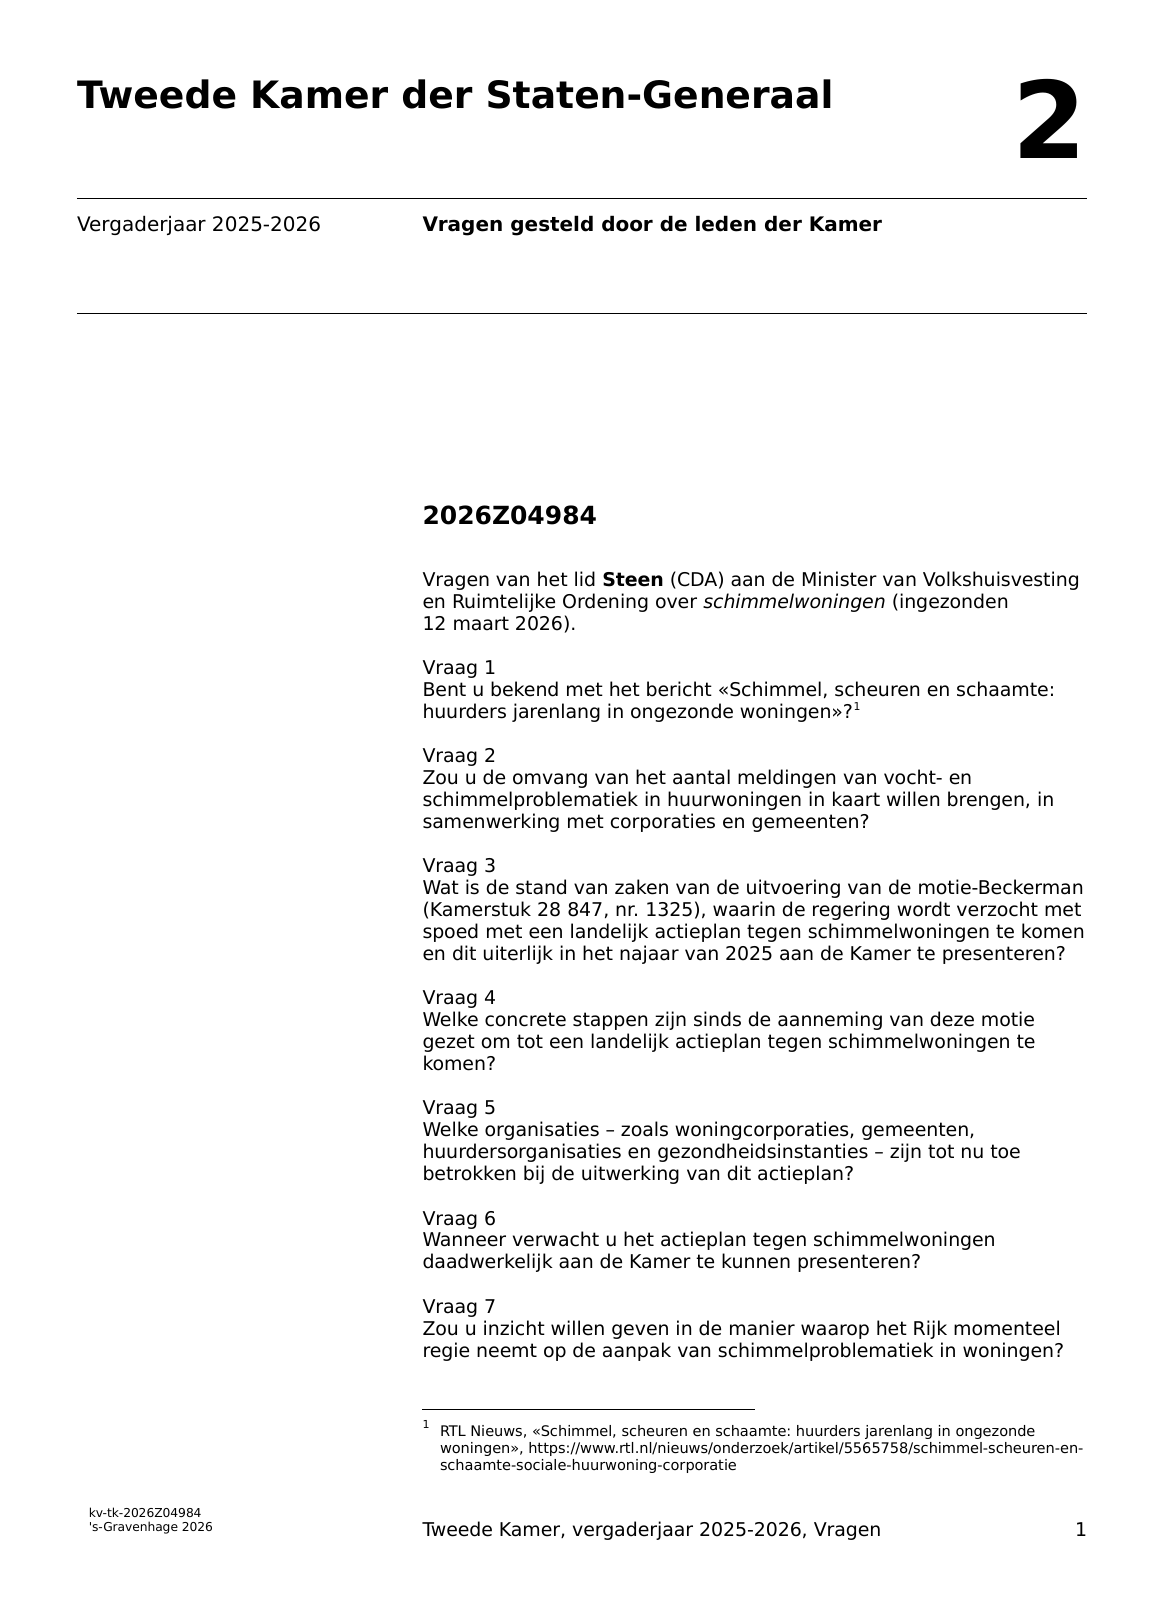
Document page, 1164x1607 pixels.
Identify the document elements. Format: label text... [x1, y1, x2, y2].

text RTL Nieuws, «Schimmel, scheuren en schaamte: huurders jarenlang in ongezonde woningen», https://www.rtl.nl/nieuws/onderzoek/artikel/5565758/schimmel-scheuren-en-schaamte-sociale-huurwoning-corporatie [422, 1418, 1087, 1474]
text Zou u inzicht willen geven in de manier waarop het Rijk momenteel regie neemt op de aanpak van schimmelproblematiek in woningen? [422, 1317, 1087, 1361]
text Vraag 2 [422, 745, 1087, 767]
text Welke organisaties – zoals woningcorporaties, gemeenten, huurdersorganisaties en gezondheidsinstanties – zijn tot nu toe betrokken bij de uitwerking van dit actieplan? [422, 1119, 1087, 1185]
text Vraag 3 [422, 855, 1087, 877]
table_header 2 [886, 59, 1087, 198]
text Welke concrete stappen zijn sinds de aanneming van deze motie gezet om tot een landelijk actieplan tegen schimmelwoningen te komen? [422, 1009, 1087, 1075]
text Vraag 7 [422, 1296, 1087, 1317]
text Zou u de omvang van het aantal meldingen van vocht- en schimmelproblematiek in huurwoningen in kaart willen brengen, in samenwerking met corporaties en gemeenten? [422, 767, 1087, 833]
text kv-tk-2026Z04984 [88, 1506, 323, 1520]
table_cell Vergaderjaar 2025-2026 [77, 199, 422, 313]
text Vraag 5 [422, 1097, 1087, 1119]
text Vraag 6 [422, 1207, 1087, 1229]
text 2026Z04984 [422, 501, 1087, 531]
text Wat is de stand van zaken van de uitvoering van de motie-Beckerman (Kamerstuk 28 847, nr. 1325), waarin de regering wordt verzocht met spoed met een landelijk actieplan tegen schimmelwoningen te komen en dit uiterlijk in het najaar van 2025 aan de Kamer te presenteren? [422, 877, 1087, 965]
text Vraag 1 [422, 657, 1087, 679]
text Wanneer verwacht u het actieplan tegen schimmelwoningen daadwerkelijk aan de Kamer te kunnen presenteren? [422, 1229, 1087, 1273]
text Vragen van het lid Steen (CDA) aan de Minister van Volkshuisvesting en Ruimtelijke Ordening over schimmelwoningen (ingezonden 12 maart 2026). [422, 569, 1087, 635]
text 's-Gravenhage 2026 [88, 1520, 323, 1534]
text Vraag 4 [422, 987, 1087, 1009]
table_cell Vragen gesteld door de leden der Kamer [422, 199, 1087, 313]
text Bent u bekend met het bericht «Schimmel, scheuren en schaamte: huurders jarenlang in ongezonde woningen»? [422, 679, 1087, 723]
table_header Tweede Kamer der Staten-Generaal [77, 59, 886, 198]
